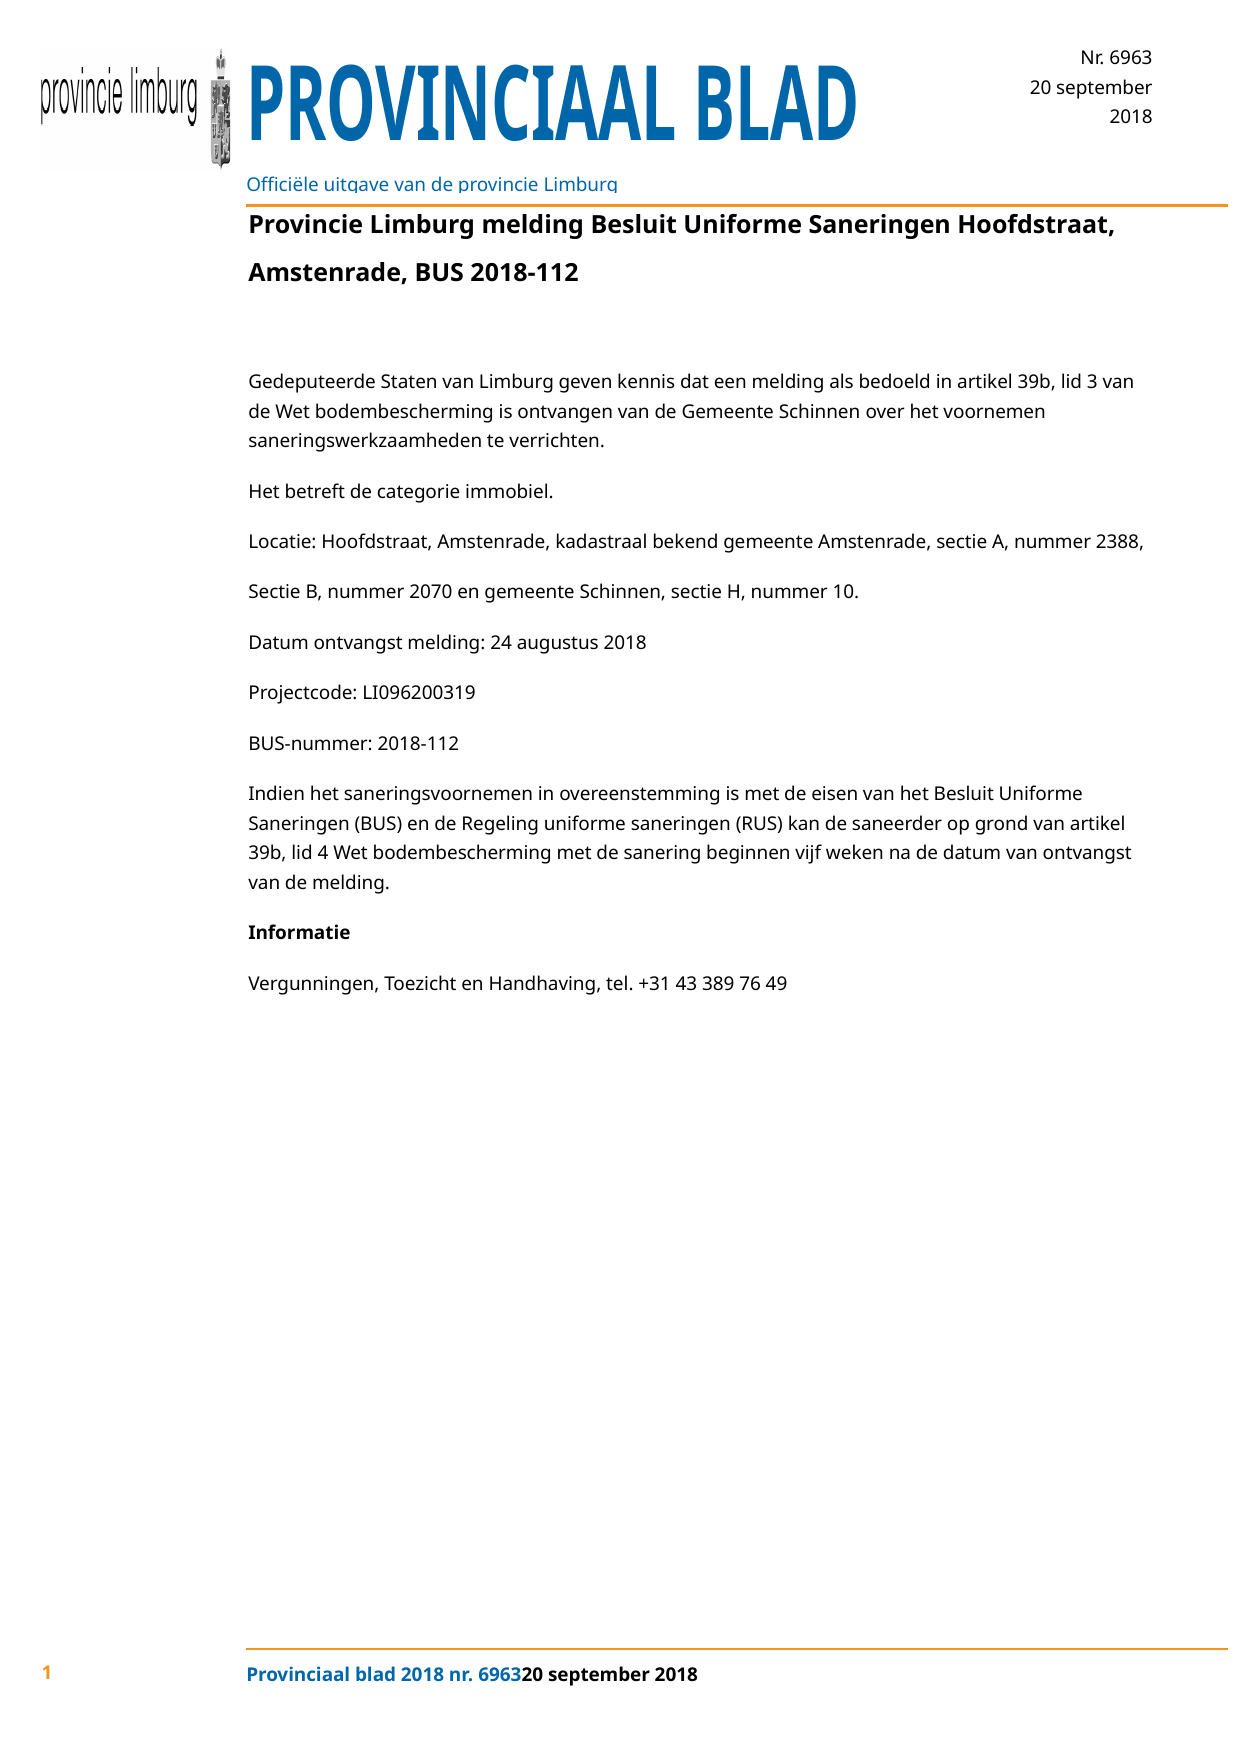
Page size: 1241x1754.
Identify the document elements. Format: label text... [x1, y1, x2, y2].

text Projectcode: LI096200319 [248, 679, 1152, 705]
text BUS-nummer: 2018-112 [248, 730, 1152, 756]
text Gedeputeerde Staten van Limburg geven kennis dat een melding als bedoeld in artikel 39b, lid 3 van de Wet bodembescherming is ontvangen van de Gemeente Schinnen over het voornemen saneringswerkzaamheden te verrichten. [248, 368, 1152, 453]
text Sectie B, nummer 2070 en gemeente Schinnen, sectie H, nummer 10. [248, 579, 1152, 604]
text Provincie Limburg melding Besluit Uniforme Saneringen Hoofdstraat, Amstenrade, BUS 2018-112 [248, 207, 1152, 288]
text Datum ontvangst melding: 24 augustus 2018 [248, 629, 1152, 655]
text Informatie [248, 919, 1152, 945]
text Vergunningen, Toezicht en Handhaving, tel. +31 43 389 76 49 [248, 970, 1152, 996]
text Indien het saneringsvoornemen in overeenstemming is met de eisen van het Besluit Uniforme Saneringen (BUS) en de Regeling uniforme saneringen (RUS) kan de saneerder op grond van artikel 39b, lid 4 Wet bodembescherming met de sanering beginnen vijf weken na de datum van ontvangst van de melding. [248, 780, 1152, 895]
text Het betreft de categorie immobiel. [248, 478, 1152, 504]
text Locatie: Hoofdstraat, Amstenrade, kadastraal bekend gemeente Amstenrade, sectie A, nummer 2388, [248, 528, 1152, 554]
picture [41, 47, 231, 172]
